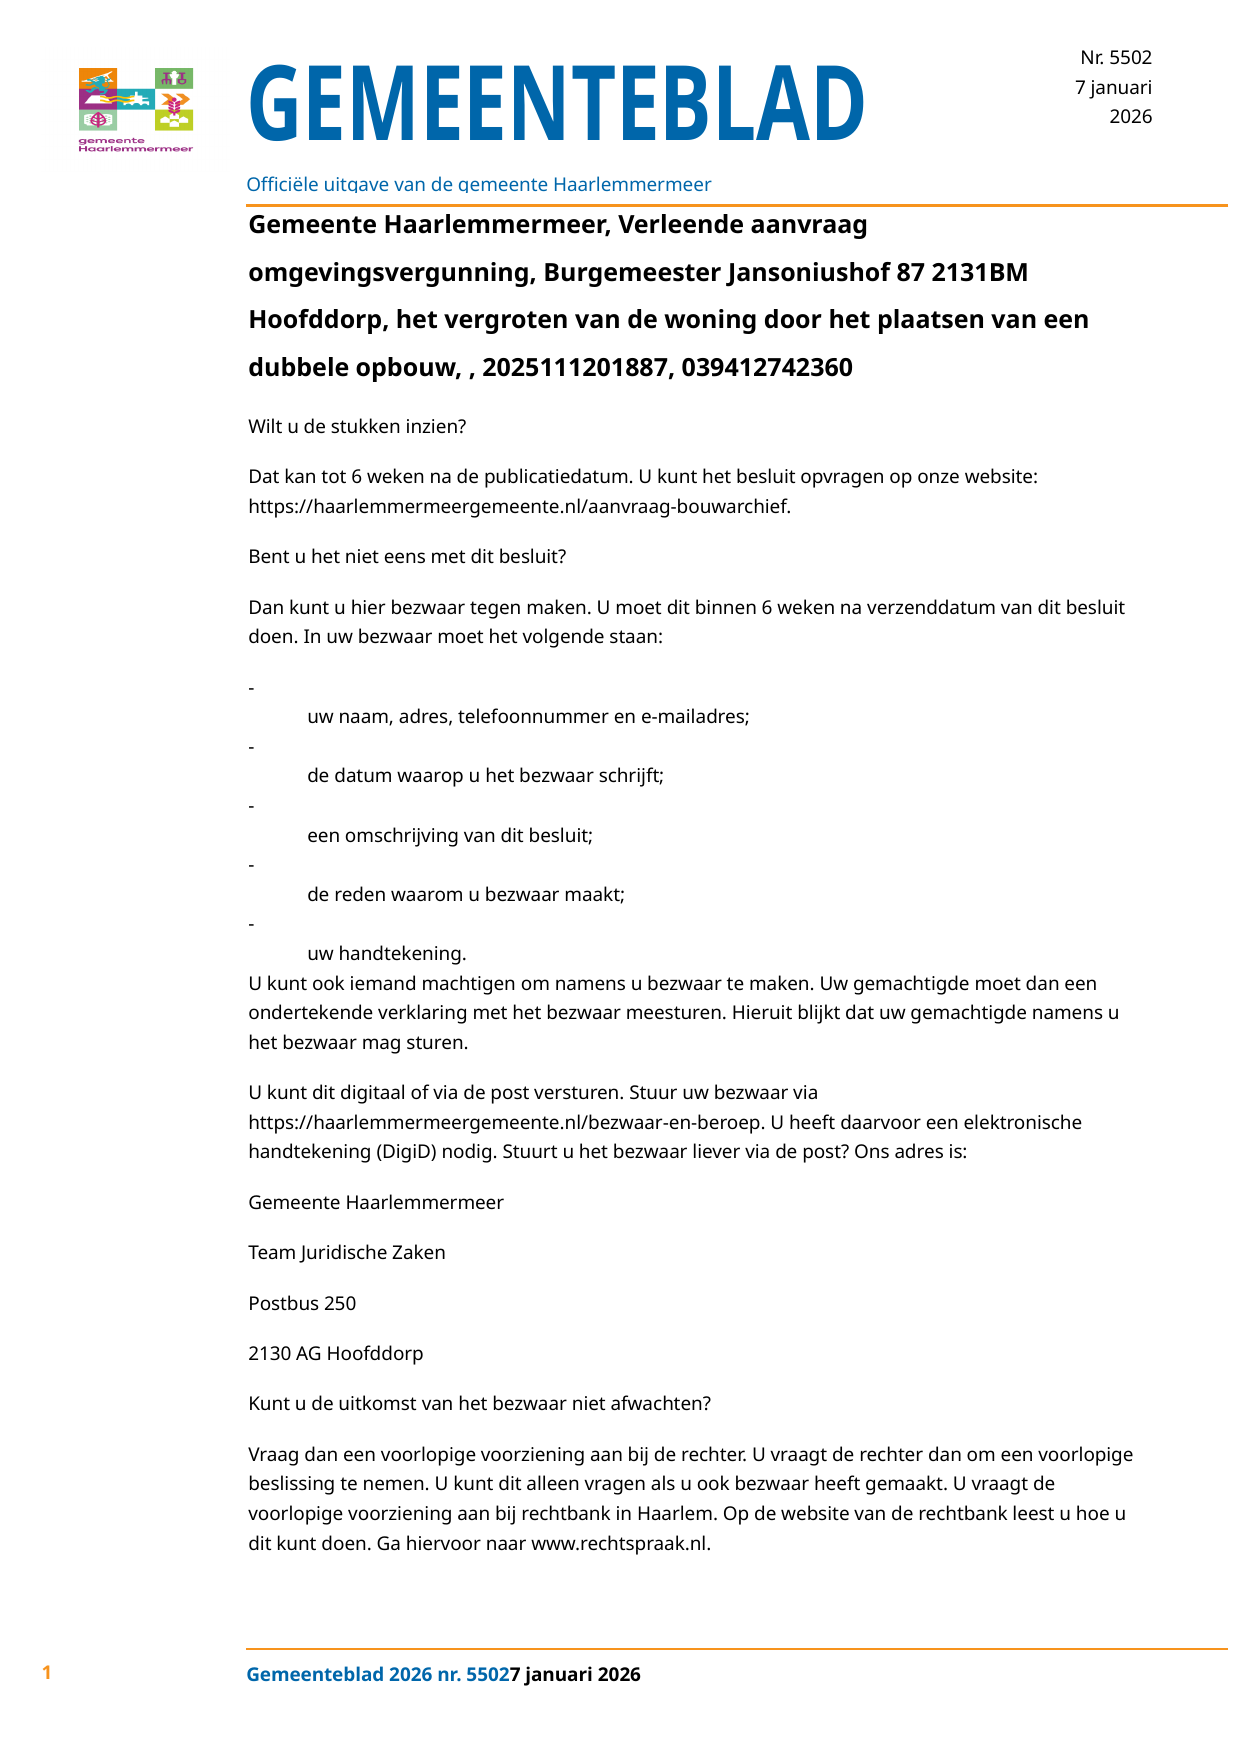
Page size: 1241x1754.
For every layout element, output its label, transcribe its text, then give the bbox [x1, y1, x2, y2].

text Dat kan tot 6 weken na de publicatiedatum. U kunt het besluit opvragen op onze website: https://haarlemmermeergemeente.nl/aanvraag-bouwarchief. [248, 463, 1152, 519]
text Gemeente Haarlemmermeer [248, 1189, 1152, 1215]
text Bent u het niet eens met dit besluit? [248, 543, 1152, 569]
text U kunt ook iemand machtigen om namens u bezwaar te maken. Uw gemachtigde moet dan een ondertekende verklaring met het bezwaar meesturen. Hieruit blijkt dat uw gemachtigde namens u het bezwaar mag sturen. [248, 970, 1152, 1055]
text 2130 AG Hoofddorp [248, 1340, 1152, 1366]
list uw naam, adres, telefoonnummer en e-mailadres; [248, 703, 1152, 729]
text Team Juridische Zaken [248, 1239, 1152, 1265]
list de reden waarom u bezwaar maakt; [248, 881, 1152, 907]
list uw handtekening. [248, 940, 1152, 966]
list een omschrijving van dit besluit; [248, 822, 1152, 848]
text Wilt u de stukken inzien? [248, 413, 1152, 439]
text Dan kunt u hier bezwaar tegen maken. U moet dit binnen 6 weken na verzenddatum van dit besluit doen. In uw bezwaar moet het volgende staan: [248, 594, 1152, 649]
list de datum waarop u het bezwaar schrijft; [248, 763, 1152, 788]
text U kunt dit digitaal of via de post versturen. Stuur uw bezwaar via https://haarlemmermeergemeente.nl/bezwaar-en-beroep. U heeft daarvoor een elektronische handtekening (DigiD) nodig. Stuurt u het bezwaar liever via de post? Ons adres is: [248, 1079, 1152, 1164]
text Kunt u de uitkomst van het bezwaar niet afwachten? [248, 1391, 1152, 1416]
text Vraag dan een voorlopige voorziening aan bij de rechter. U vraagt de rechter dan om een voorlopige beslissing te nemen. U kunt dit alleen vragen als u ook bezwaar heeft gemaakt. U vraagt de voorlopige voorziening aan bij rechtbank in Haarlem. Op de website van de rechtbank leest u hoe u dit kunt doen. Ga hiervoor naar www.rechtspraak.nl. [248, 1441, 1152, 1556]
text Postbus 250 [248, 1290, 1152, 1316]
text Gemeente Haarlemmermeer, Verleende aanvraag omgevingsvergunning, Burgemeester Jansoniushof 87 2131BM Hoofddorp, het vergroten van de woning door het plaatsen van een dubbele opbouw, , 2025111201887, 039412742360 [248, 207, 1152, 384]
picture [41, 47, 231, 172]
